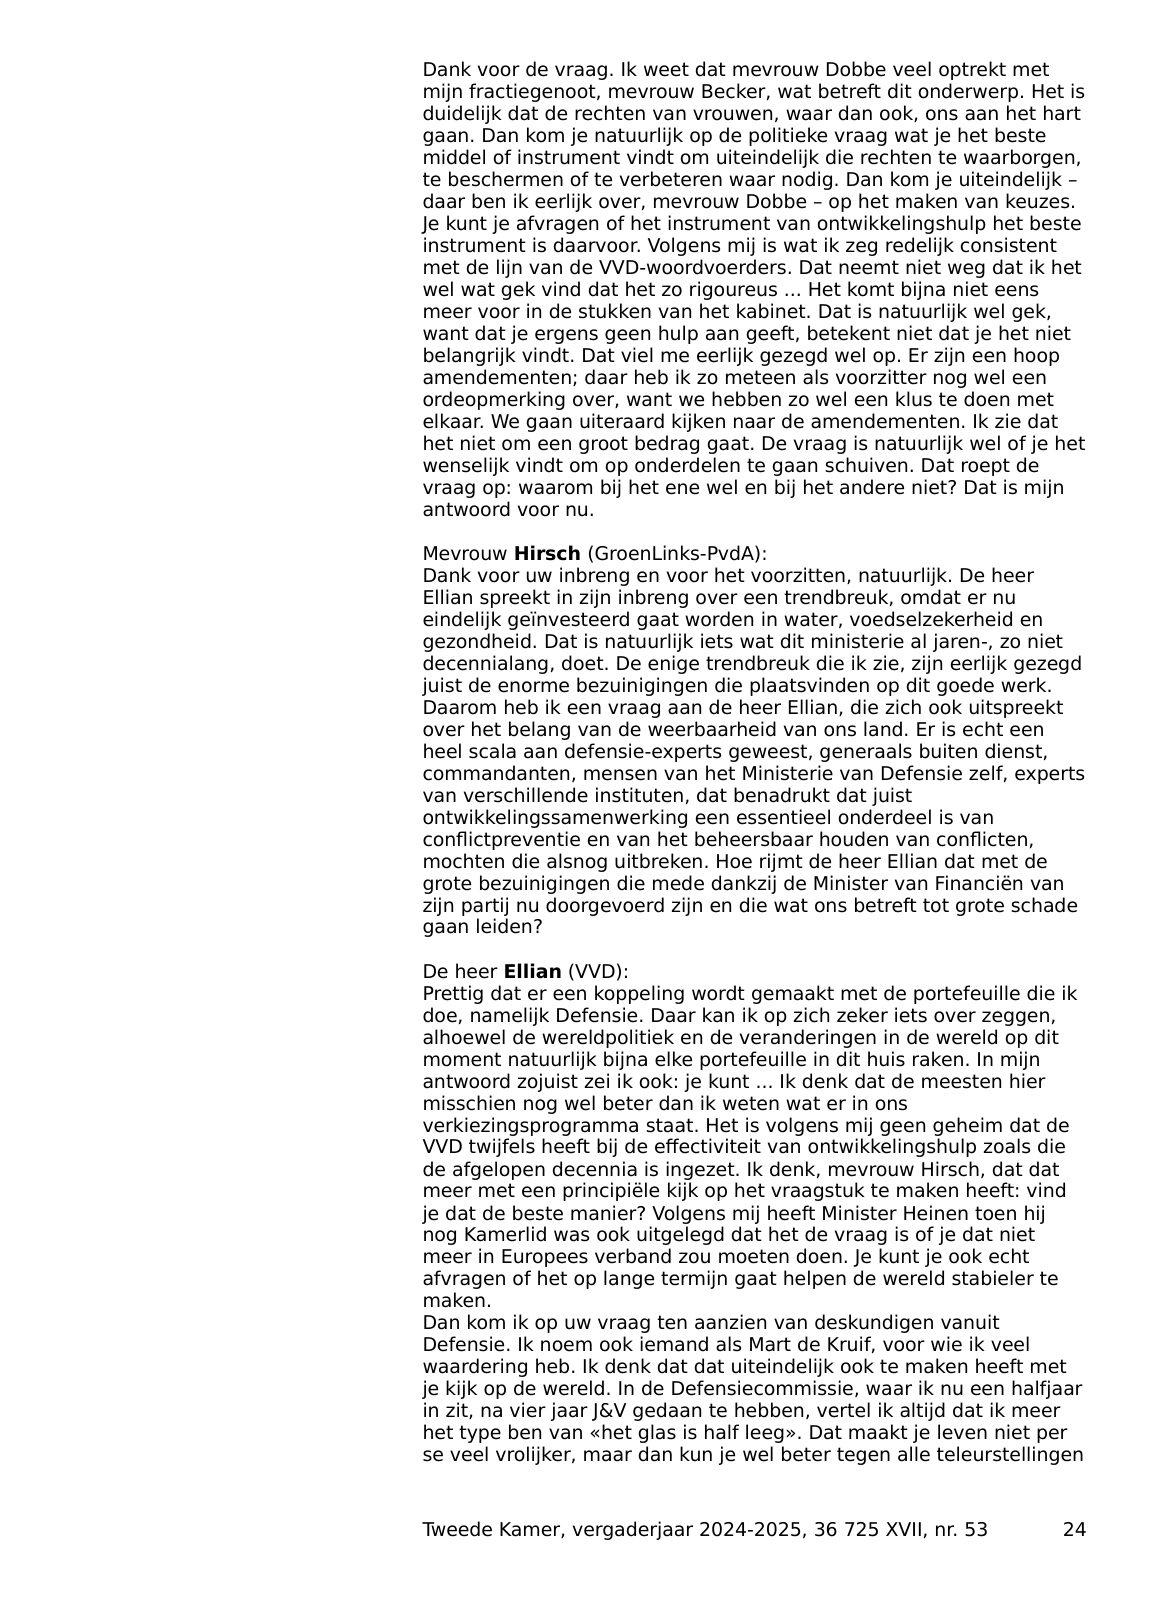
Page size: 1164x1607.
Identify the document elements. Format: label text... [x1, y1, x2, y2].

text Dan kom ik op uw vraag ten aanzien van deskundigen vanuit Defensie. Ik noem ook iemand als Mart de Kruif, voor wie ik veel waardering heb. Ik denk dat dat uiteindelijk ook te maken heeft met je kijk op de wereld. In de Defensiecommissie, waar ik nu een halfjaar in zit, na vier jaar J&V gedaan te hebben, vertel ik altijd dat ik meer het type ben van «het glas is half leeg». Dat maakt je leven niet per se veel vrolijker, maar dan kun je wel beter tegen alle teleurstellingen [422, 1312, 1087, 1466]
text De heer Ellian (VVD): [422, 961, 1087, 983]
text Mevrouw Hirsch (GroenLinks-PvdA): [422, 543, 1087, 565]
text Prettig dat er een koppeling wordt gemaakt met de portefeuille die ik doe, namelijk Defensie. Daar kan ik op zich zeker iets over zeggen, alhoewel de wereldpolitiek en de veranderingen in de wereld op dit moment natuurlijk bijna elke portefeuille in dit huis raken. In mijn antwoord zojuist zei ik ook: je kunt ... Ik denk dat de meesten hier misschien nog wel beter dan ik weten wat er in ons verkiezingsprogramma staat. Het is volgens mij geen geheim dat de VVD twijfels heeft bij de effectiviteit van ontwikkelingshulp zoals die de afgelopen decennia is ingezet. Ik denk, mevrouw Hirsch, dat dat meer met een principiële kijk op het vraagstuk te maken heeft: vind je dat de beste manier? Volgens mij heeft Minister Heinen toen hij nog Kamerlid was ook uitgelegd dat het de vraag is of je dat niet meer in Europees verband zou moeten doen. Je kunt je ook echt afvragen of het op lange termijn gaat helpen de wereld stabieler te maken. [422, 983, 1087, 1312]
text Dank voor uw inbreng en voor het voorzitten, natuurlijk. De heer Ellian spreekt in zijn inbreng over een trendbreuk, omdat er nu eindelijk geïnvesteerd gaat worden in water, voedselzekerheid en gezondheid. Dat is natuurlijk iets wat dit ministerie al jaren-, zo niet decennialang, doet. De enige trendbreuk die ik zie, zijn eerlijk gezegd juist de enorme bezuinigingen die plaatsvinden op dit goede werk. Daarom heb ik een vraag aan de heer Ellian, die zich ook uitspreekt over het belang van de weerbaarheid van ons land. Er is echt een heel scala aan defensie-experts geweest, generaals buiten dienst, commandanten, mensen van het Ministerie van Defensie zelf, experts van verschillende instituten, dat benadrukt dat juist ontwikkelingssamenwerking een essentieel onderdeel is van conflictpreventie en van het beheersbaar houden van conflicten, mochten die alsnog uitbreken. Hoe rijmt de heer Ellian dat met de grote bezuinigingen die mede dankzij de Minister van Financiën van zijn partij nu doorgevoerd zijn en die wat ons betreft tot grote schade gaan leiden? [422, 565, 1087, 938]
text Dank voor de vraag. Ik weet dat mevrouw Dobbe veel optrekt met mijn fractiegenoot, mevrouw Becker, wat betreft dit onderwerp. Het is duidelijk dat de rechten van vrouwen, waar dan ook, ons aan het hart gaan. Dan kom je natuurlijk op de politieke vraag wat je het beste middel of instrument vindt om uiteindelijk die rechten te waarborgen, te beschermen of te verbeteren waar nodig. Dan kom je uiteindelijk – daar ben ik eerlijk over, mevrouw Dobbe – op het maken van keuzes. Je kunt je afvragen of het instrument van ontwikkelingshulp het beste instrument is daarvoor. Volgens mij is wat ik zeg redelijk consistent met de lijn van de VVD-woordvoerders. Dat neemt niet weg dat ik het wel wat gek vind dat het zo rigoureus ... Het komt bijna niet eens meer voor in de stukken van het kabinet. Dat is natuurlijk wel gek, want dat je ergens geen hulp aan geeft, betekent niet dat je het niet belangrijk vindt. Dat viel me eerlijk gezegd wel op. Er zijn een hoop amendementen; daar heb ik zo meteen als voorzitter nog wel een ordeopmerking over, want we hebben zo wel een klus te doen met elkaar. We gaan uiteraard kijken naar de amendementen. Ik zie dat het niet om een groot bedrag gaat. De vraag is natuurlijk wel of je het wenselijk vindt om op onderdelen te gaan schuiven. Dat roept de vraag op: waarom bij het ene wel en bij het andere niet? Dat is mijn antwoord voor nu. [422, 59, 1087, 521]
